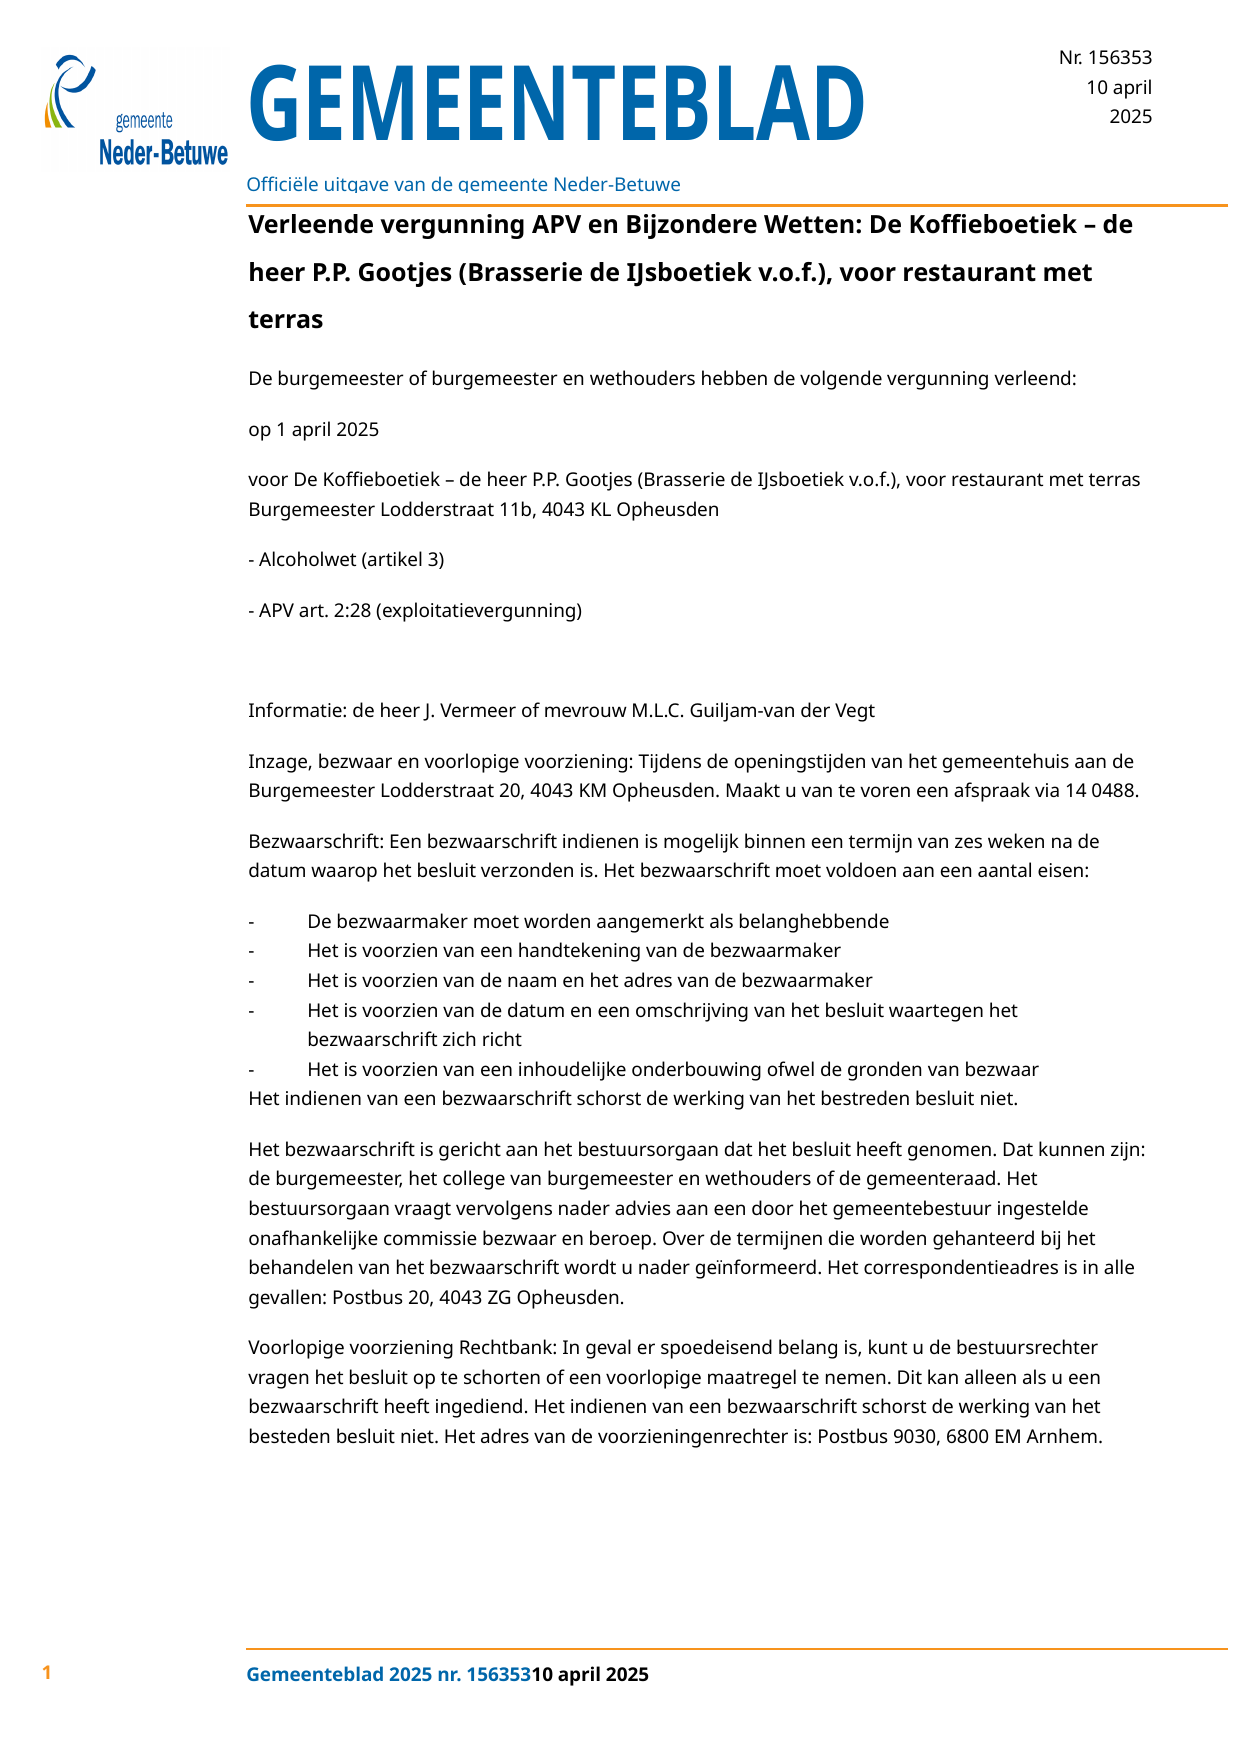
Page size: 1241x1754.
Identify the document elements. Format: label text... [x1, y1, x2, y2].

text - Alcoholwet (artikel 3) [248, 546, 1152, 572]
text Informatie: de heer J. Vermeer of mevrouw M.L.C. Guiljam-van der Vegt [248, 698, 1152, 723]
picture [41, 47, 231, 172]
text Inzage, bezwaar en voorlopige voorziening: Tijdens de openingstijden van het gemeentehuis aan de Burgemeester Lodderstraat 20, 4043 KM Opheusden. Maakt u van te voren een afspraak via 14 0488. [248, 748, 1152, 803]
list Het is voorzien van een handtekening van de bezwaarmaker [248, 938, 1152, 963]
text De burgemeester of burgemeester en wethouders hebben de volgende vergunning verleend: [248, 366, 1152, 391]
text voor De Koffieboetiek – de heer P.P. Gootjes (Brasserie de IJsboetiek v.o.f.), voor restaurant met terras Burgemeester Lodderstraat 11b, 4043 KL Opheusden [248, 466, 1152, 522]
text Bezwaarschrift: Een bezwaarschrift indienen is mogelijk binnen een termijn van zes weken na de datum waarop het besluit verzonden is. Het bezwaarschrift moet voldoen aan een aantal eisen: [248, 828, 1152, 883]
list Het is voorzien van de naam en het adres van de bezwaarmaker [248, 967, 1152, 993]
text Voorlopige voorziening Rechtbank: In geval er spoedeisend belang is, kunt u de bestuursrechter vragen het besluit op te schorten of een voorlopige maatregel te nemen. Dit kan alleen als u een bezwaarschrift heeft ingediend. Het indienen van een bezwaarschrift schorst de werking van het besteden besluit niet. Het adres van de voorzieningenrechter is: Postbus 9030, 6800 EM Arnhem. [248, 1334, 1152, 1449]
text op 1 april 2025 [248, 416, 1152, 442]
list Het is voorzien van de datum en een omschrijving van het besluit waartegen het bezwaarschrift zich richt [248, 997, 1152, 1052]
list De bezwaarmaker moet worden aangemerkt als belanghebbende [248, 908, 1152, 934]
text - APV art. 2:28 (exploitatievergunning) [248, 597, 1152, 622]
text Het indienen van een bezwaarschrift schorst de werking van het bestreden besluit niet. [248, 1086, 1152, 1111]
text Het bezwaarschrift is gericht aan het bestuursorgaan dat het besluit heeft genomen. Dat kunnen zijn: de burgemeester, het college van burgemeester en wethouders of de gemeenteraad. Het bestuursorgaan vraagt vervolgens nader advies aan een door het gemeentebestuur ingestelde onafhankelijke commissie bezwaar en beroep. Over de termijnen die worden gehanteerd bij het behandelen van het bezwaarschrift wordt u nader geïnformeerd. Het correspondentieadres is in alle gevallen: Postbus 20, 4043 ZG Opheusden. [248, 1136, 1152, 1309]
list Het is voorzien van een inhoudelijke onderbouwing ofwel de gronden van bezwaar [248, 1056, 1152, 1082]
text Verleende vergunning APV en Bijzondere Wetten: De Koffieboetiek – de heer P.P. Gootjes (Brasserie de IJsboetiek v.o.f.), voor restaurant met terras [248, 207, 1152, 336]
